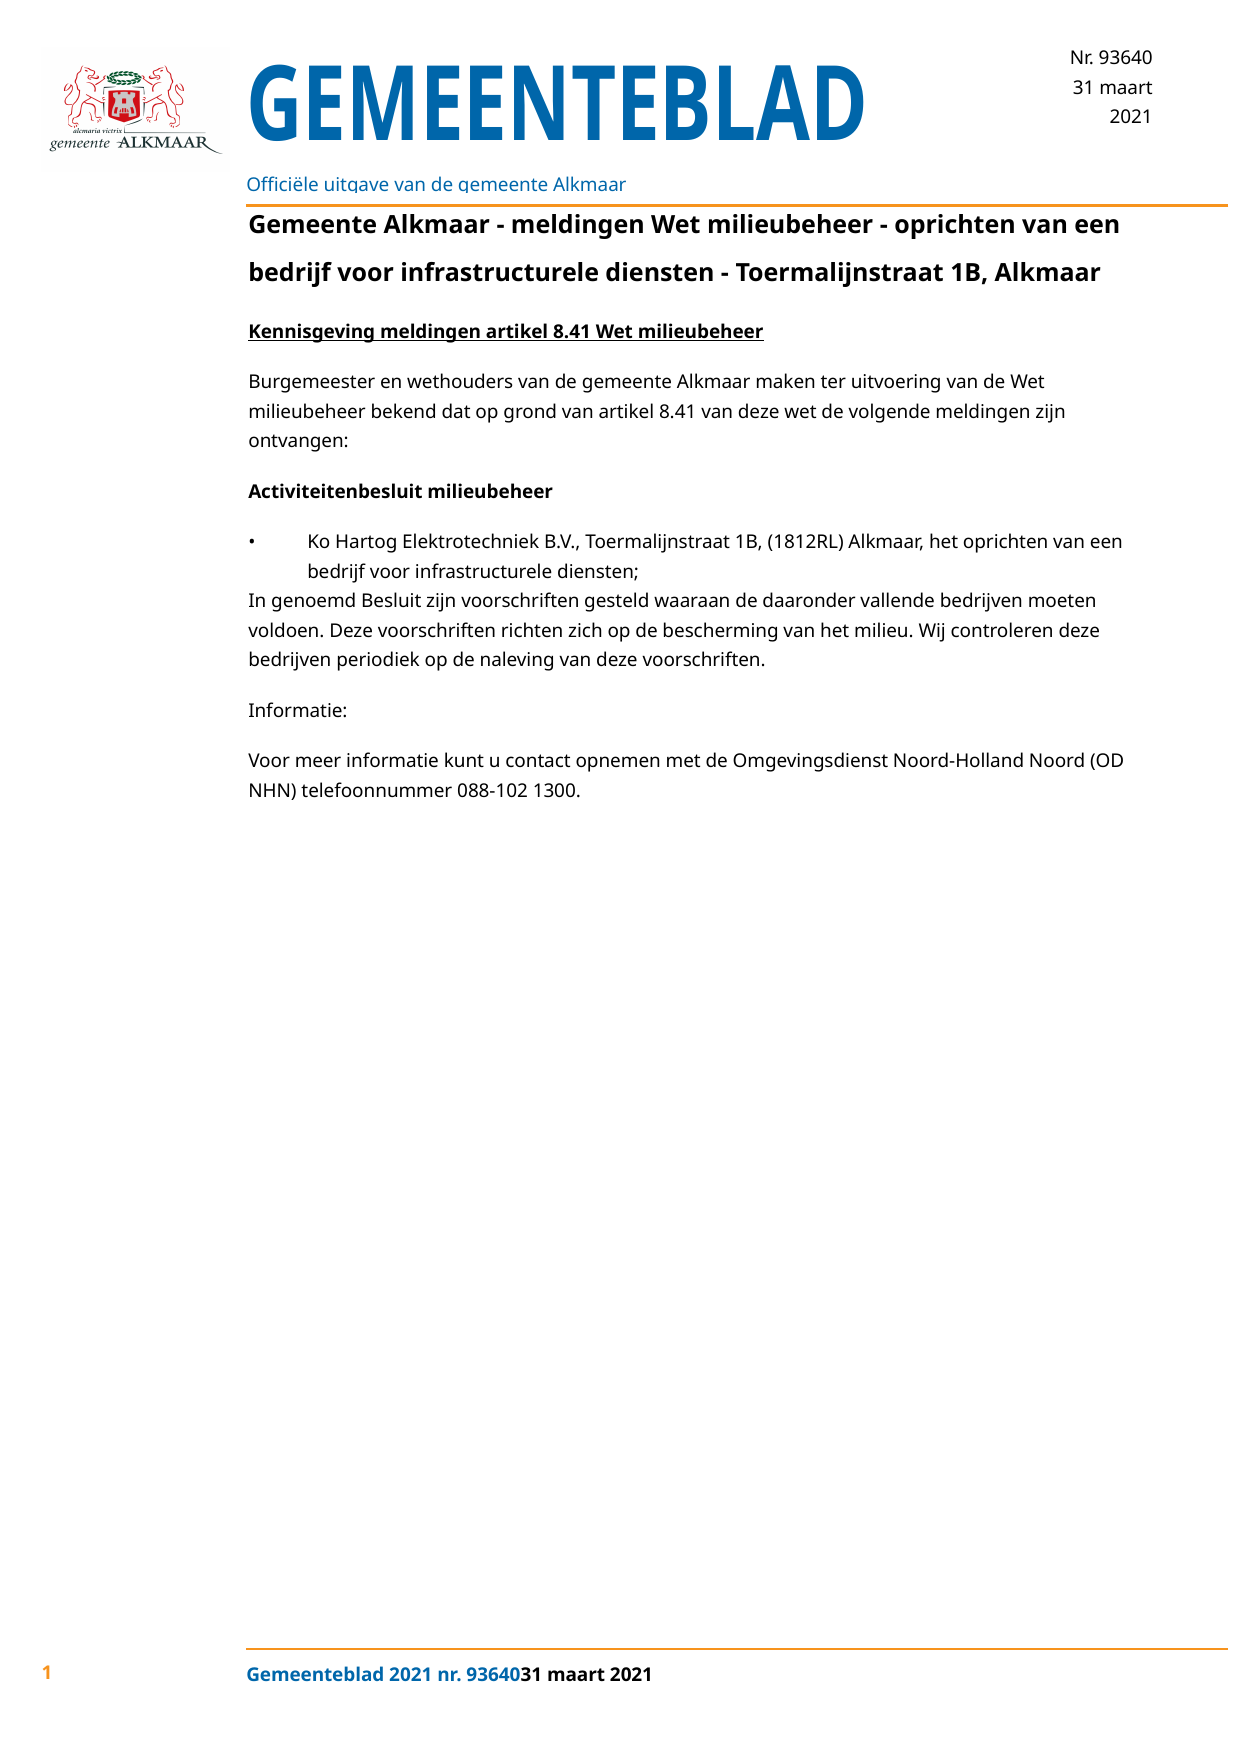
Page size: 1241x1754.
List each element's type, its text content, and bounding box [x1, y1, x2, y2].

text Burgemeester en wethouders van de gemeente Alkmaar maken ter uitvoering van de Wet milieubeheer bekend dat op grond van artikel 8.41 van deze wet de volgende meldingen zijn ontvangen: [248, 368, 1152, 453]
text Activiteitenbesluit milieubeheer [248, 478, 1152, 504]
picture [41, 47, 231, 172]
text In genoemd Besluit zijn voorschriften gesteld waaraan de daaronder vallende bedrijven moeten voldoen. Deze voorschriften richten zich op de bescherming van het milieu. Wij controleren deze bedrijven periodiek op de naleving van deze voorschriften. [248, 587, 1152, 672]
text Voor meer informatie kunt u contact opnemen met de Omgevingsdienst Noord-Holland Noord (OD NHN) telefoonnummer 088-102 1300. [248, 747, 1152, 803]
list Ko Hartog Elektrotechniek B.V., Toermalijnstraat 1B, (1812RL) Alkmaar, het oprichten van een bedrijf voor infrastructurele diensten; [248, 528, 1152, 584]
text Gemeente Alkmaar - meldingen Wet milieubeheer - oprichten van een bedrijf voor infrastructurele diensten - Toermalijnstraat 1B, Alkmaar [248, 207, 1152, 288]
text Kennisgeving meldingen artikel 8.41 Wet milieubeheer [248, 318, 1152, 344]
text Informatie: [248, 697, 1152, 723]
